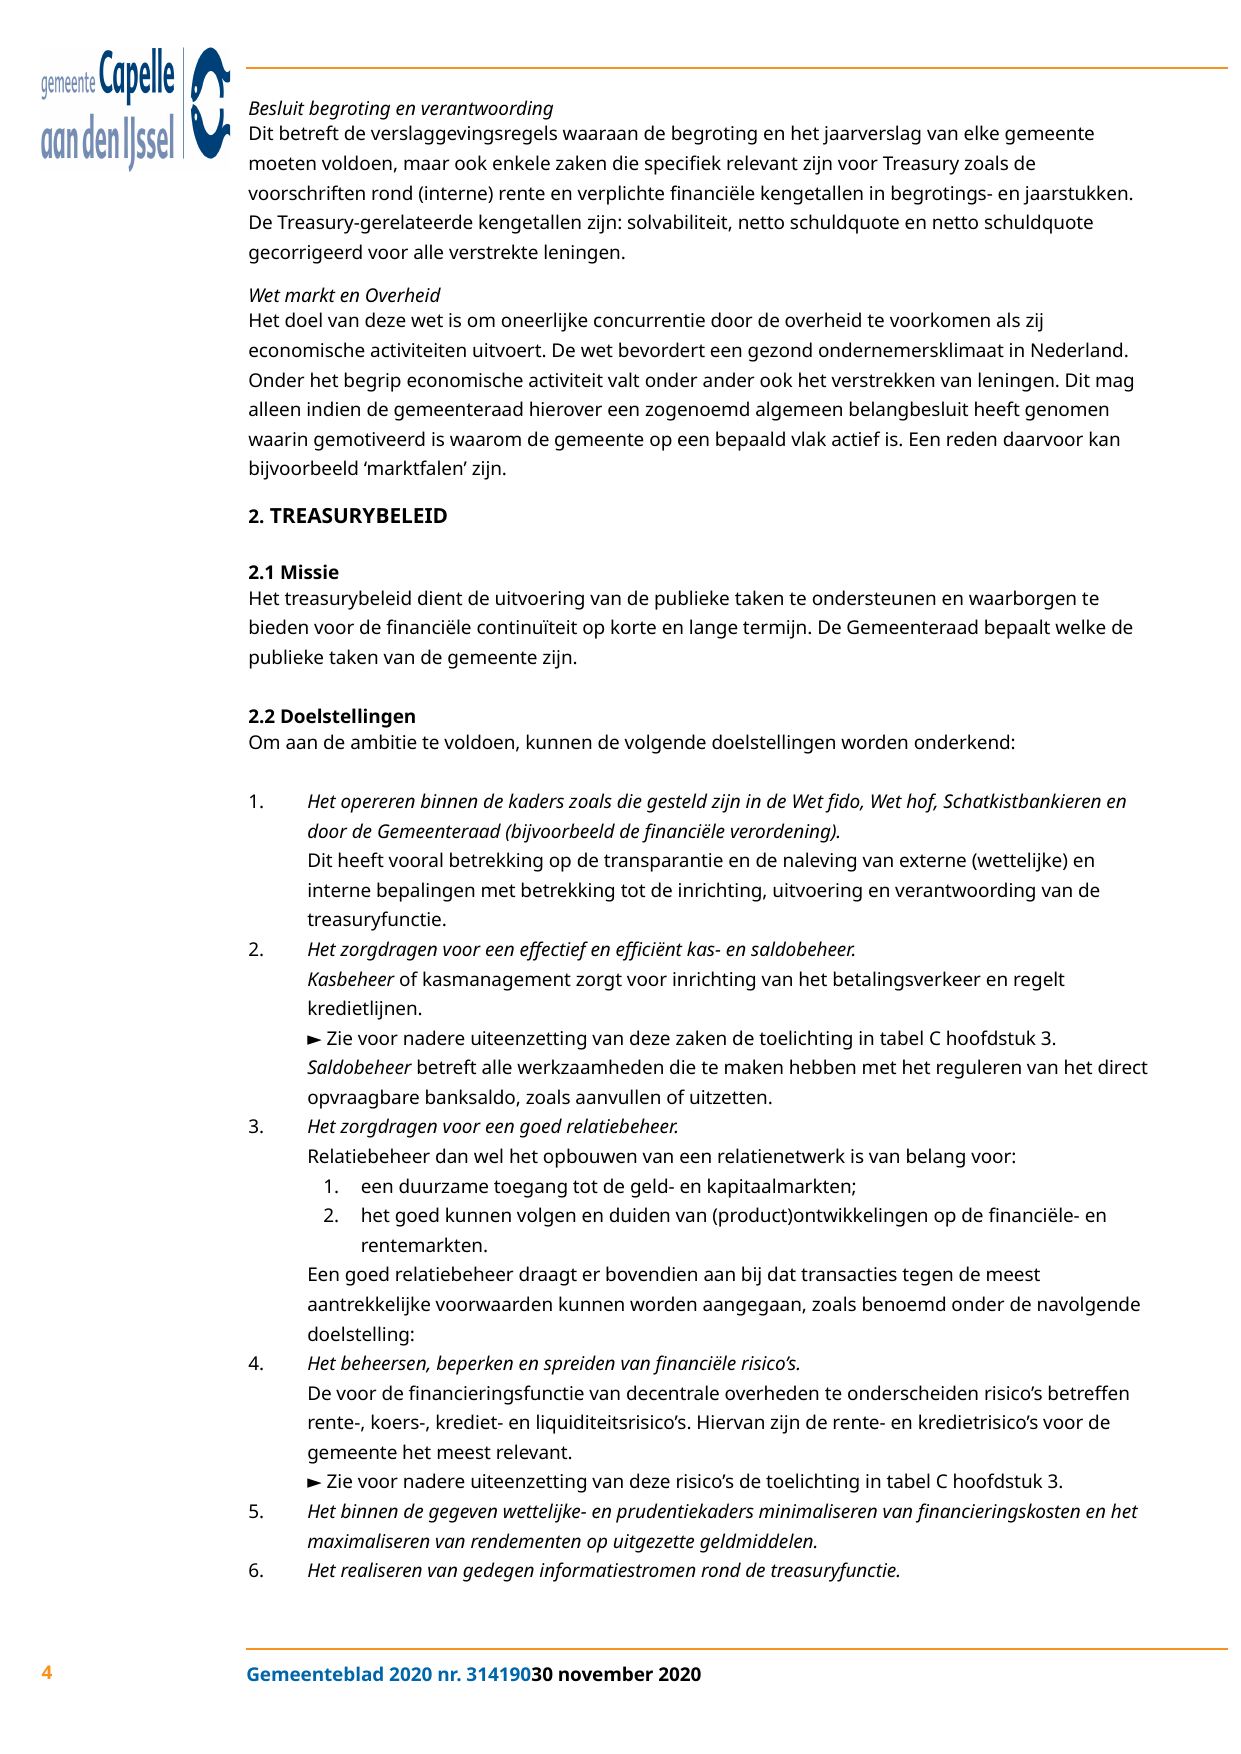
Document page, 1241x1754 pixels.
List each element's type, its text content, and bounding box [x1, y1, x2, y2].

text Het doel van deze wet is om oneerlijke concurrentie door de overheid te voorkomen als zij economische activiteiten uitvoert. De wet bevordert een gezond ondernemersklimaat in Nederland. Onder het begrip economische activiteit valt onder ander ook het verstrekken van leningen. Dit mag alleen indien de gemeenteraad hierover een zogenoemd algemeen belangbesluit heeft genomen waarin gemotiveerd is waarom de gemeente op een bepaald vlak actief is. Een reden daarvoor kan bijvoorbeeld ‘marktfalen’ zijn. [248, 308, 1152, 481]
text Wet markt en Overheid [248, 282, 1152, 308]
list ► Zie voor nadere uiteenzetting van deze risico’s de toelichting in tabel C hoofdstuk 3. [248, 1469, 1152, 1494]
list Het binnen de gegeven wettelijke- en prudentiekaders minimaliseren van financieringskosten en het maximaliseren van rendementen op uitgezette geldmiddelen. [248, 1498, 1152, 1553]
text 2.2 Doelstellingen [248, 703, 1152, 729]
text 2. TREASURYBELEID [248, 501, 1152, 530]
text Het treasurybeleid dient de uitvoering van de publieke taken te ondersteunen en waarborgen te bieden voor de financiële continuïteit op korte en lange termijn. De Gemeenteraad bepaalt welke de publieke taken van de gemeente zijn. [248, 585, 1152, 670]
text Dit betreft de verslaggevingsregels waaraan de begroting en het jaarverslag van elke gemeente moeten voldoen, maar ook enkele zaken die specifiek relevant zijn voor Treasury zoals de voorschriften rond (interne) rente en verplichte financiële kengetallen in begrotings- en jaarstukken. De Treasury-gerelateerde kengetallen zijn: solvabiliteit, netto schuldquote en netto schuldquote gecorrigeerd voor alle verstrekte leningen. [248, 121, 1152, 264]
list Een goed relatiebeheer draagt er bovendien aan bij dat transacties tegen de meest aantrekkelijke voorwaarden kunnen worden aangegaan, zoals benoemd onder de navolgende doelstelling: [248, 1262, 1152, 1346]
text 2.1 Missie [248, 559, 1152, 585]
list Het realiseren van gedegen informatiestromen rond de treasuryfunctie. [248, 1557, 1152, 1583]
text Besluit begroting en verantwoording [248, 95, 1152, 121]
list Kasbeheer of kasmanagement zorgt voor inrichting van het betalingsverkeer en regelt kredietlijnen. [248, 966, 1152, 1021]
picture [41, 47, 231, 172]
list Het zorgdragen voor een goed relatiebeheer. [248, 1114, 1152, 1139]
text Om aan de ambitie te voldoen, kunnen de volgende doelstellingen worden onderkend: [248, 729, 1152, 755]
list Dit heeft vooral betrekking op de transparantie en de naleving van externe (wettelijke) en interne bepalingen met betrekking tot de inrichting, uitvoering en verantwoording van de treasuryfunctie. [248, 847, 1152, 932]
list Saldobeheer betreft alle werkzaamheden die te maken hebben met het reguleren van het direct opvraagbare banksaldo, zoals aanvullen of uitzetten. [248, 1054, 1152, 1110]
list ► Zie voor nadere uiteenzetting van deze zaken de toelichting in tabel C hoofdstuk 3. [248, 1025, 1152, 1051]
list het goed kunnen volgen en duiden van (product)ontwikkelingen op de financiële- en rentemarkten. [323, 1202, 1152, 1258]
list De voor de financieringsfunctie van decentrale overheden te onderscheiden risico’s betreffen rente-, koers-, krediet- en liquiditeitsrisico’s. Hiervan zijn de rente- en kredietrisico’s voor de gemeente het meest relevant. [248, 1380, 1152, 1465]
list Het opereren binnen de kaders zoals die gesteld zijn in de Wet fido, Wet hof, Schatkistbankieren en door de Gemeenteraad (bijvoorbeeld de financiële verordening). [248, 788, 1152, 843]
list Het zorgdragen voor een effectief en efficiënt kas- en saldobeheer. [248, 936, 1152, 962]
list Relatiebeheer dan wel het opbouwen van een relatienetwerk is van belang voor: [248, 1143, 1152, 1169]
list een duurzame toegang tot de geld- en kapitaalmarkten; [323, 1173, 1152, 1198]
list Het beheersen, beperken en spreiden van financiële risico’s. [248, 1350, 1152, 1376]
